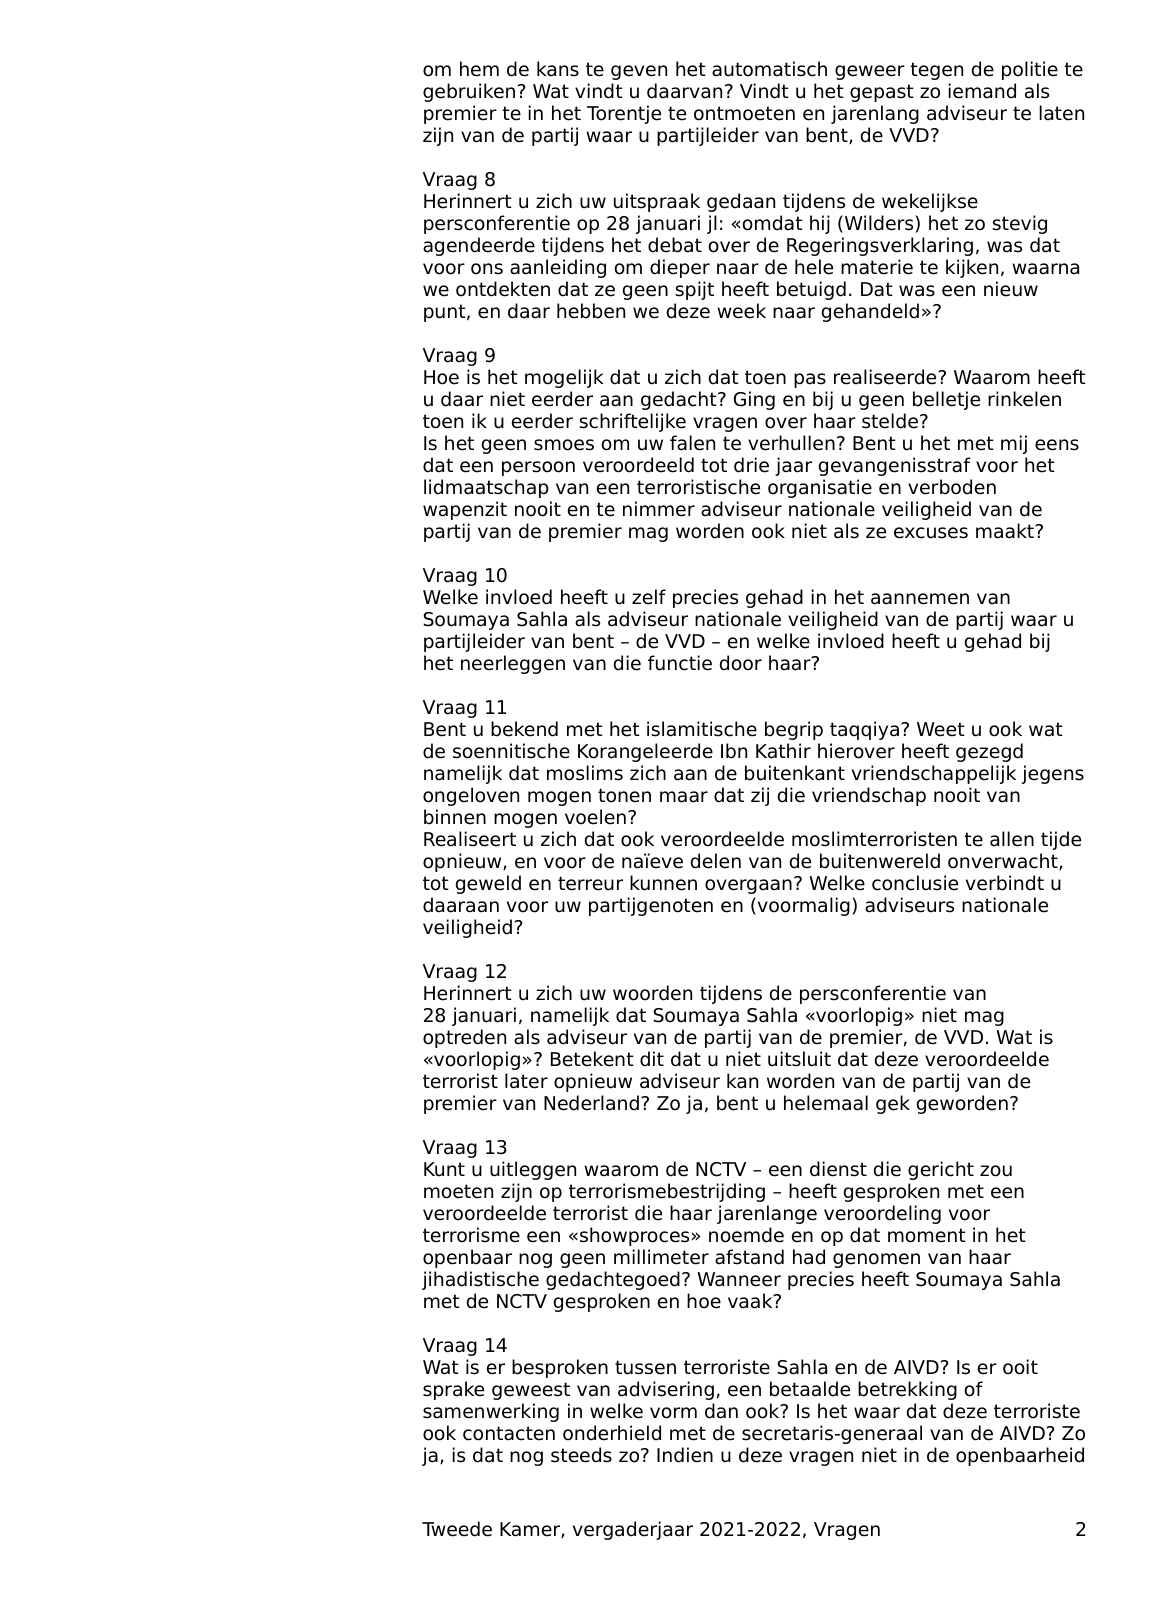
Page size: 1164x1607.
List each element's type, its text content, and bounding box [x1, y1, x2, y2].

text Bent u bekend met het islamitische begrip taqqiya? Weet u ook wat de soennitische Korangeleerde Ibn Kathir hierover heeft gezegd namelijk dat moslims zich aan de buitenkant vriendschappelijk jegens ongeloven mogen tonen maar dat zij die vriendschap nooit van binnen mogen voelen? [422, 719, 1087, 829]
text Vraag 13 [422, 1137, 1087, 1159]
text Vraag 11 [422, 697, 1087, 719]
text Vraag 8 [422, 169, 1087, 191]
text Vraag 14 [422, 1335, 1087, 1357]
text Kunt u uitleggen waarom de NCTV – een dienst die gericht zou moeten zijn op terrorismebestrijding – heeft gesproken met een veroordeelde terrorist die haar jarenlange veroordeling voor terrorisme een «showproces» noemde en op dat moment in het openbaar nog geen millimeter afstand had genomen van haar jihadistische gedachtegoed? Wanneer precies heeft Soumaya Sahla met de NCTV gesproken en hoe vaak? [422, 1159, 1087, 1313]
text Herinnert u zich uw uitspraak gedaan tijdens de wekelijkse persconferentie op 28 januari jl: «omdat hij (Wilders) het zo stevig agendeerde tijdens het debat over de Regeringsverklaring, was dat voor ons aanleiding om dieper naar de hele materie te kijken, waarna we ontdekten dat ze geen spijt heeft betuigd. Dat was een nieuw punt, en daar hebben we deze week naar gehandeld»? [422, 191, 1087, 323]
text Realiseert u zich dat ook veroordeelde moslimterroristen te allen tijde opnieuw, en voor de naïeve delen van de buitenwereld onverwacht, tot geweld en terreur kunnen overgaan? Welke conclusie verbindt u daaraan voor uw partijgenoten en (voormalig) adviseurs nationale veiligheid? [422, 829, 1087, 939]
text Hoe is het mogelijk dat u zich dat toen pas realiseerde? Waarom heeft u daar niet eerder aan gedacht? Ging en bij u geen belletje rinkelen toen ik u eerder schriftelijke vragen over haar stelde? [422, 367, 1087, 433]
text Vraag 10 [422, 565, 1087, 587]
text Is het geen smoes om uw falen te verhullen? Bent u het met mij eens dat een persoon veroordeeld tot drie jaar gevangenisstraf voor het lidmaatschap van een terroristische organisatie en verboden wapenzit nooit en te nimmer adviseur nationale veiligheid van de partij van de premier mag worden ook niet als ze excuses maakt? [422, 433, 1087, 543]
text Wat is er besproken tussen terroriste Sahla en de AIVD? Is er ooit sprake geweest van advisering, een betaalde betrekking of samenwerking in welke vorm dan ook? Is het waar dat deze terroriste ook contacten onderhield met de secretaris-generaal van de AIVD? Zo ja, is dat nog steeds zo? Indien u deze vragen niet in de openbaarheid [422, 1357, 1087, 1467]
text Vraag 9 [422, 345, 1087, 367]
text Welke invloed heeft u zelf precies gehad in het aannemen van Soumaya Sahla als adviseur nationale veiligheid van de partij waar u partijleider van bent – de VVD – en welke invloed heeft u gehad bij het neerleggen van die functie door haar? [422, 587, 1087, 675]
text om hem de kans te geven het automatisch geweer tegen de politie te gebruiken? Wat vindt u daarvan? Vindt u het gepast zo iemand als premier te in het Torentje te ontmoeten en jarenlang adviseur te laten zijn van de partij waar u partijleider van bent, de VVD? [422, 59, 1087, 147]
text Vraag 12 [422, 961, 1087, 983]
text Herinnert u zich uw woorden tijdens de persconferentie van 28 januari, namelijk dat Soumaya Sahla «voorlopig» niet mag optreden als adviseur van de partij van de premier, de VVD. Wat is «voorlopig»? Betekent dit dat u niet uitsluit dat deze veroordeelde terrorist later opnieuw adviseur kan worden van de partij van de premier van Nederland? Zo ja, bent u helemaal gek geworden? [422, 983, 1087, 1115]
